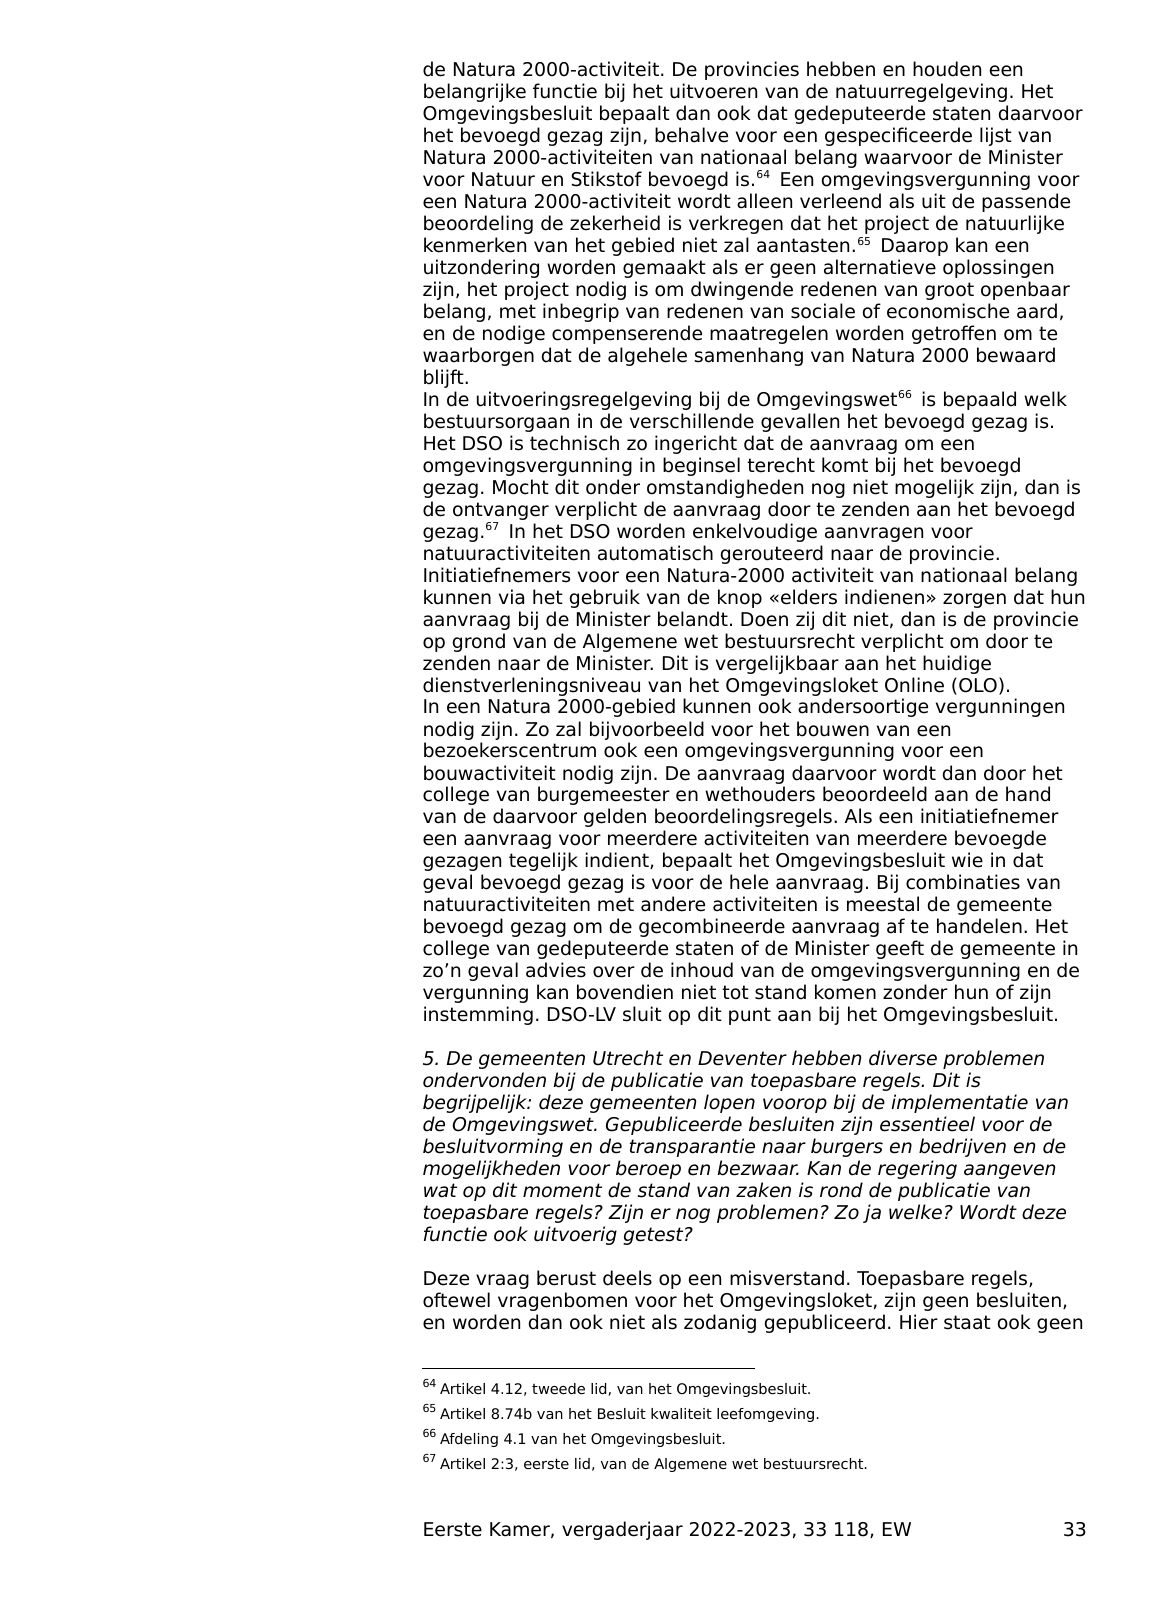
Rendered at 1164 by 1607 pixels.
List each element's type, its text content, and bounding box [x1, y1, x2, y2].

text In een Natura 2000-gebied kunnen ook andersoortige vergunningen nodig zijn. Zo zal bijvoorbeeld voor het bouwen van een bezoekerscentrum ook een omgevingsvergunning voor een bouwactiviteit nodig zijn. De aanvraag daarvoor wordt dan door het college van burgemeester en wethouders beoordeeld aan de hand van de daarvoor gelden beoordelingsregels. Als een initiatiefnemer een aanvraag voor meerdere activiteiten van meerdere bevoegde gezagen tegelijk indient, bepaalt het Omgevingsbesluit wie in dat geval bevoegd gezag is voor de hele aanvraag. Bij combinaties van natuuractiviteiten met andere activiteiten is meestal de gemeente bevoegd gezag om de gecombineerde aanvraag af te handelen. Het college van gedeputeerde staten of de Minister geeft de gemeente in zo’n geval advies over de inhoud van de omgevingsvergunning en de vergunning kan bovendien niet tot stand komen zonder hun of zijn instemming. DSO-LV sluit op dit punt aan bij het Omgevingsbesluit. [422, 696, 1087, 1026]
text In de uitvoeringsregelgeving bij de Omgevingswet is bepaald welk bestuursorgaan in de verschillende gevallen het bevoegd gezag is. Het DSO is technisch zo ingericht dat de aanvraag om een omgevingsvergunning in beginsel terecht komt bij het bevoegd gezag. Mocht dit onder omstandigheden nog niet mogelijk zijn, dan is de ontvanger verplicht de aanvraag door te zenden aan het bevoegd gezag. In het DSO worden enkelvoudige aanvragen voor natuuractiviteiten automatisch gerouteerd naar de provincie. Initiatiefnemers voor een Natura-2000 activiteit van nationaal belang kunnen via het gebruik van de knop «elders indienen» zorgen dat hun aanvraag bij de Minister belandt. Doen zij dit niet, dan is de provincie op grond van de Algemene wet bestuursrecht verplicht om door te zenden naar de Minister. Dit is vergelijkbaar aan het huidige dienstverleningsniveau van het Omgevingsloket Online (OLO). [422, 389, 1087, 696]
text de Natura 2000-activiteit. De provincies hebben en houden een belangrijke functie bij het uitvoeren van de natuurregelgeving. Het Omgevingsbesluit bepaalt dan ook dat gedeputeerde staten daarvoor het bevoegd gezag zijn, behalve voor een gespecificeerde lijst van Natura 2000-activiteiten van nationaal belang waarvoor de Minister voor Natuur en Stikstof bevoegd is. Een omgevingsvergunning voor een Natura 2000-activiteit wordt alleen verleend als uit de passende beoordeling de zekerheid is verkregen dat het project de natuurlijke kenmerken van het gebied niet zal aantasten. Daarop kan een uitzondering worden gemaakt als er geen alternatieve oplossingen zijn, het project nodig is om dwingende redenen van groot openbaar belang, met inbegrip van redenen van sociale of economische aard, en de nodige compenserende maatregelen worden getroffen om te waarborgen dat de algehele samenhang van Natura 2000 bewaard blijft. [422, 59, 1087, 389]
text Afdeling 4.1 van het Omgevingsbesluit. [422, 1427, 1087, 1449]
text Artikel 8.74b van het Besluit kwaliteit leefomgeving. [422, 1402, 1087, 1424]
text 5. De gemeenten Utrecht en Deventer hebben diverse problemen ondervonden bij de publicatie van toepasbare regels. Dit is begrijpelijk: deze gemeenten lopen voorop bij de implementatie van de Omgevingswet. Gepubliceerde besluiten zijn essentieel voor de besluitvorming en de transparantie naar burgers en bedrijven en de mogelijkheden voor beroep en bezwaar. Kan de regering aangeven wat op dit moment de stand van zaken is rond de publicatie van toepasbare regels? Zijn er nog problemen? Zo ja welke? Wordt deze functie ook uitvoerig getest? [422, 1048, 1087, 1246]
text Artikel 2:3, eerste lid, van de Algemene wet bestuursrecht. [422, 1452, 1087, 1474]
text Artikel 4.12, tweede lid, van het Omgevingsbesluit. [422, 1377, 1087, 1399]
text Deze vraag berust deels op een misverstand. Toepasbare regels, oftewel vragenbomen voor het Omgevingsloket, zijn geen besluiten, en worden dan ook niet als zodanig gepubliceerd. Hier staat ook geen [422, 1268, 1087, 1334]
